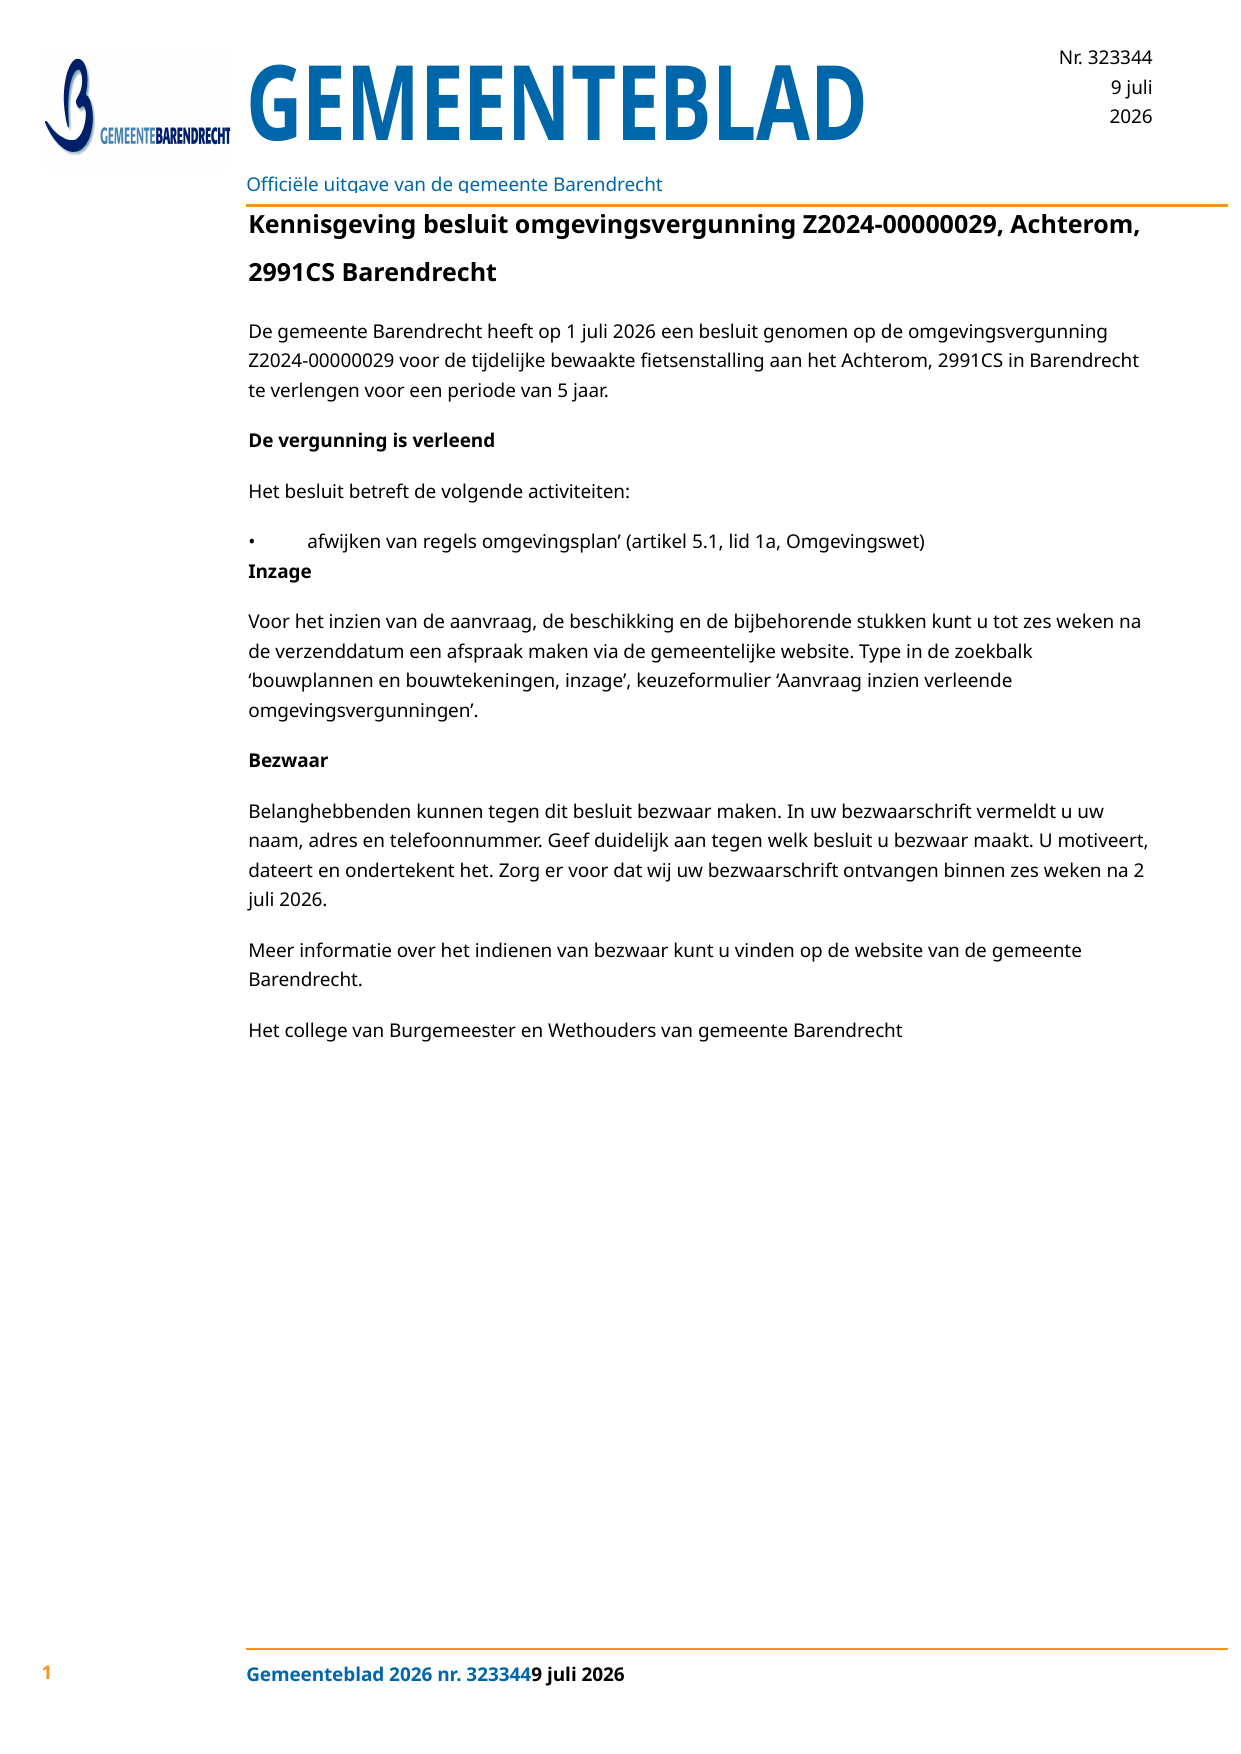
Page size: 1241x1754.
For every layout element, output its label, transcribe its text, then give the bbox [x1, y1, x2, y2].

text Bezwaar [248, 747, 1152, 773]
picture [41, 47, 231, 172]
text Het college van Burgemeester en Wethouders van gemeente Barendrecht [248, 1017, 1152, 1043]
list afwijken van regels omgevingsplan’ (artikel 5.1, lid 1a, Omgevingswet) [248, 528, 1152, 554]
text Meer informatie over het indienen van bezwaar kunt u vinden op de website van de gemeente Barendrecht. [248, 937, 1152, 992]
text Voor het inzien van de aanvraag, de beschikking en de bijbehorende stukken kunt u tot zes weken na de verzenddatum een afspraak maken via de gemeentelijke website. Type in de zoekbalk ‘bouwplannen en bouwtekeningen, inzage’, keuzeformulier ‘Aanvraag inzien verleende omgevingsvergunningen’. [248, 608, 1152, 723]
text De gemeente Barendrecht heeft op 1 juli 2026 een besluit genomen op de omgevingsvergunning Z2024-00000029 voor de tijdelijke bewaakte fietsenstalling aan het Achterom, 2991CS in Barendrecht te verlengen voor een periode van 5 jaar. [248, 318, 1152, 403]
text De vergunning is verleend [248, 427, 1152, 453]
text Kennisgeving besluit omgevingsvergunning Z2024-00000029, Achterom, 2991CS Barendrecht [248, 207, 1152, 288]
text Inzage [248, 558, 1152, 584]
text Het besluit betreft de volgende activiteiten: [248, 478, 1152, 504]
text Belanghebbenden kunnen tegen dit besluit bezwaar maken. In uw bezwaarschrift vermeldt u uw naam, adres en telefoonnummer. Geef duidelijk aan tegen welk besluit u bezwaar maakt. U motiveert, dateert en ondertekent het. Zorg er voor dat wij uw bezwaarschrift ontvangen binnen zes weken na 2 juli 2026. [248, 798, 1152, 912]
